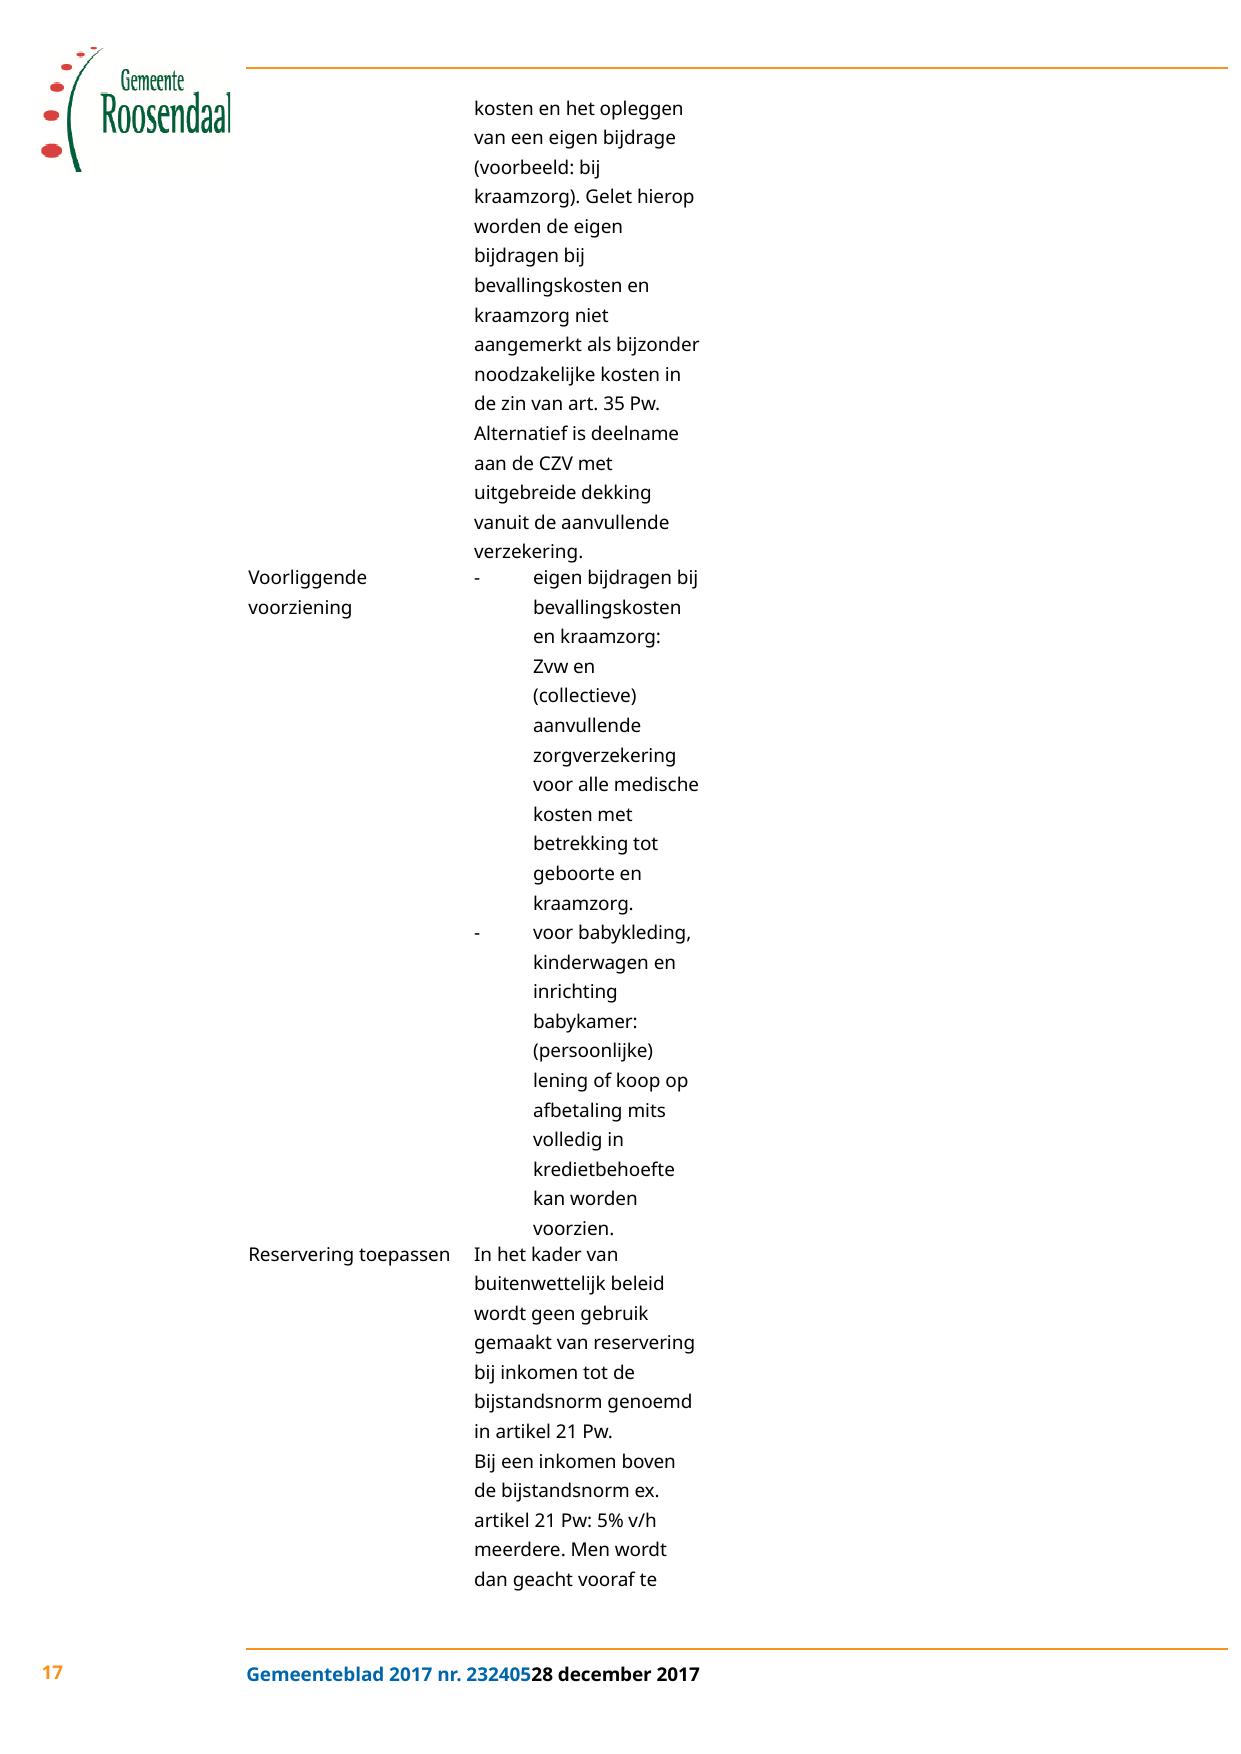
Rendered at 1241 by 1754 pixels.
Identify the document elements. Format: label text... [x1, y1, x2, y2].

picture [41, 47, 231, 172]
table_cell Voorliggende voorziening [248, 564, 474, 1241]
table_cell [248, 95, 474, 564]
table_cell kosten en het opleggen van een eigen bijdrage (voorbeeld: bij kraamzorg). Gelet hierop worden de eigen bijdragen bij bevallingskosten en kraamzorg niet aangemerkt als bijzonder noodzakelijke kosten in de zin van art. 35 Pw. Alternatief is deelname aan de CZV met uitgebreide dekking vanuit de aanvullende verzekering. [474, 95, 700, 564]
table_cell eigen bijdragen bij bevallingskosten en kraamzorg: Zvw en (collectieve) aanvullende zorgverzekering voor alle medische kosten met betrekking tot geboorte en kraamzorg. voor babykleding, kinderwagen en inrichting babykamer: (persoonlijke) lening of koop op afbetaling mits volledig in kredietbehoefte kan worden voorzien. [474, 564, 700, 1241]
table_cell Reservering toepassen [248, 1241, 474, 1592]
table_cell In het kader van buitenwettelijk beleid wordt geen gebruik gemaakt van reservering bij inkomen tot de bijstandsnorm genoemd in artikel 21 Pw. Bij een inkomen boven de bijstandsnorm ex. artikel 21 Pw: 5% v/h meerdere. Men wordt dan geacht vooraf te [474, 1241, 700, 1592]
